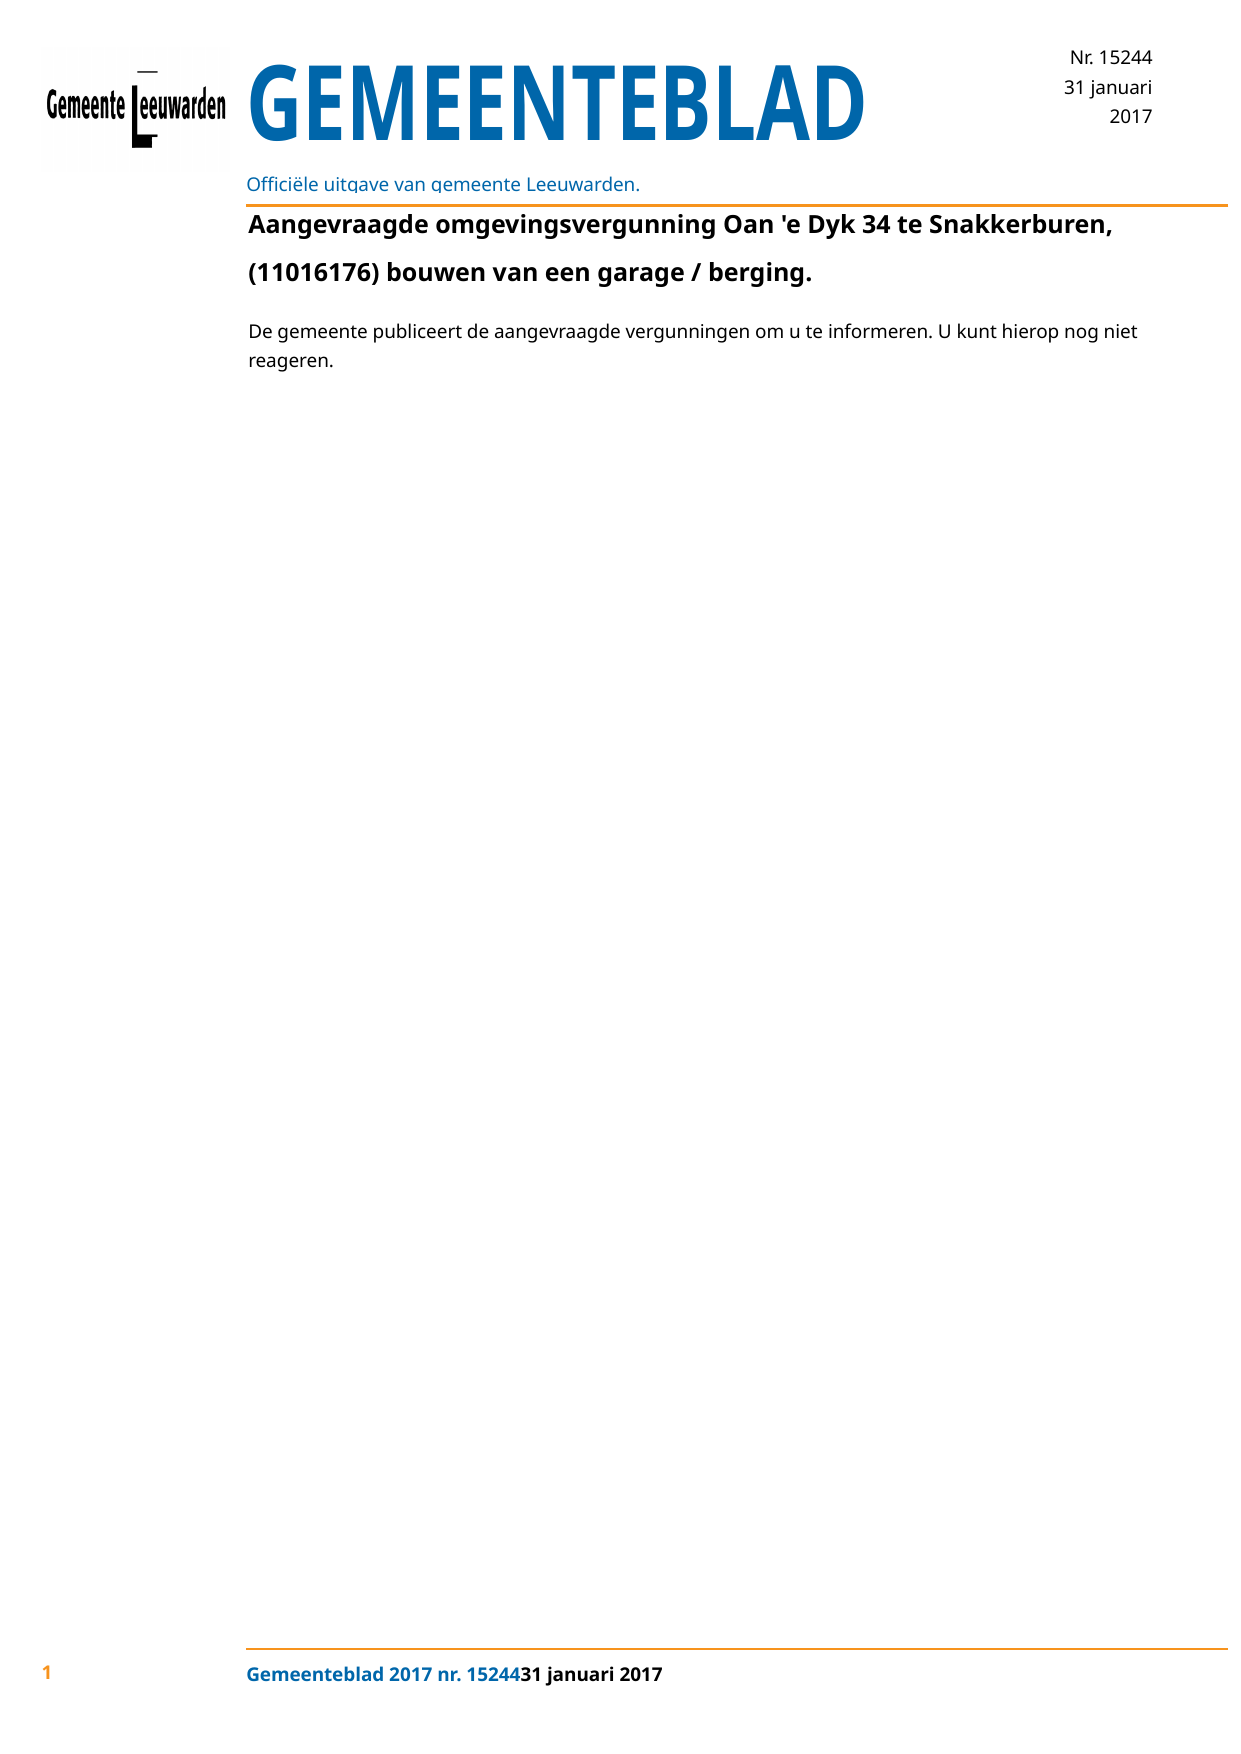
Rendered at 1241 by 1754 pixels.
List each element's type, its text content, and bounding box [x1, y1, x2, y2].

text De gemeente publiceert de aangevraagde vergunningen om u te informeren. U kunt hierop nog niet reageren. [248, 318, 1152, 373]
text Aangevraagde omgevingsvergunning Oan 'e Dyk 34 te Snakkerburen, (11016176) bouwen van een garage / berging. [248, 207, 1152, 288]
picture [41, 47, 231, 172]
